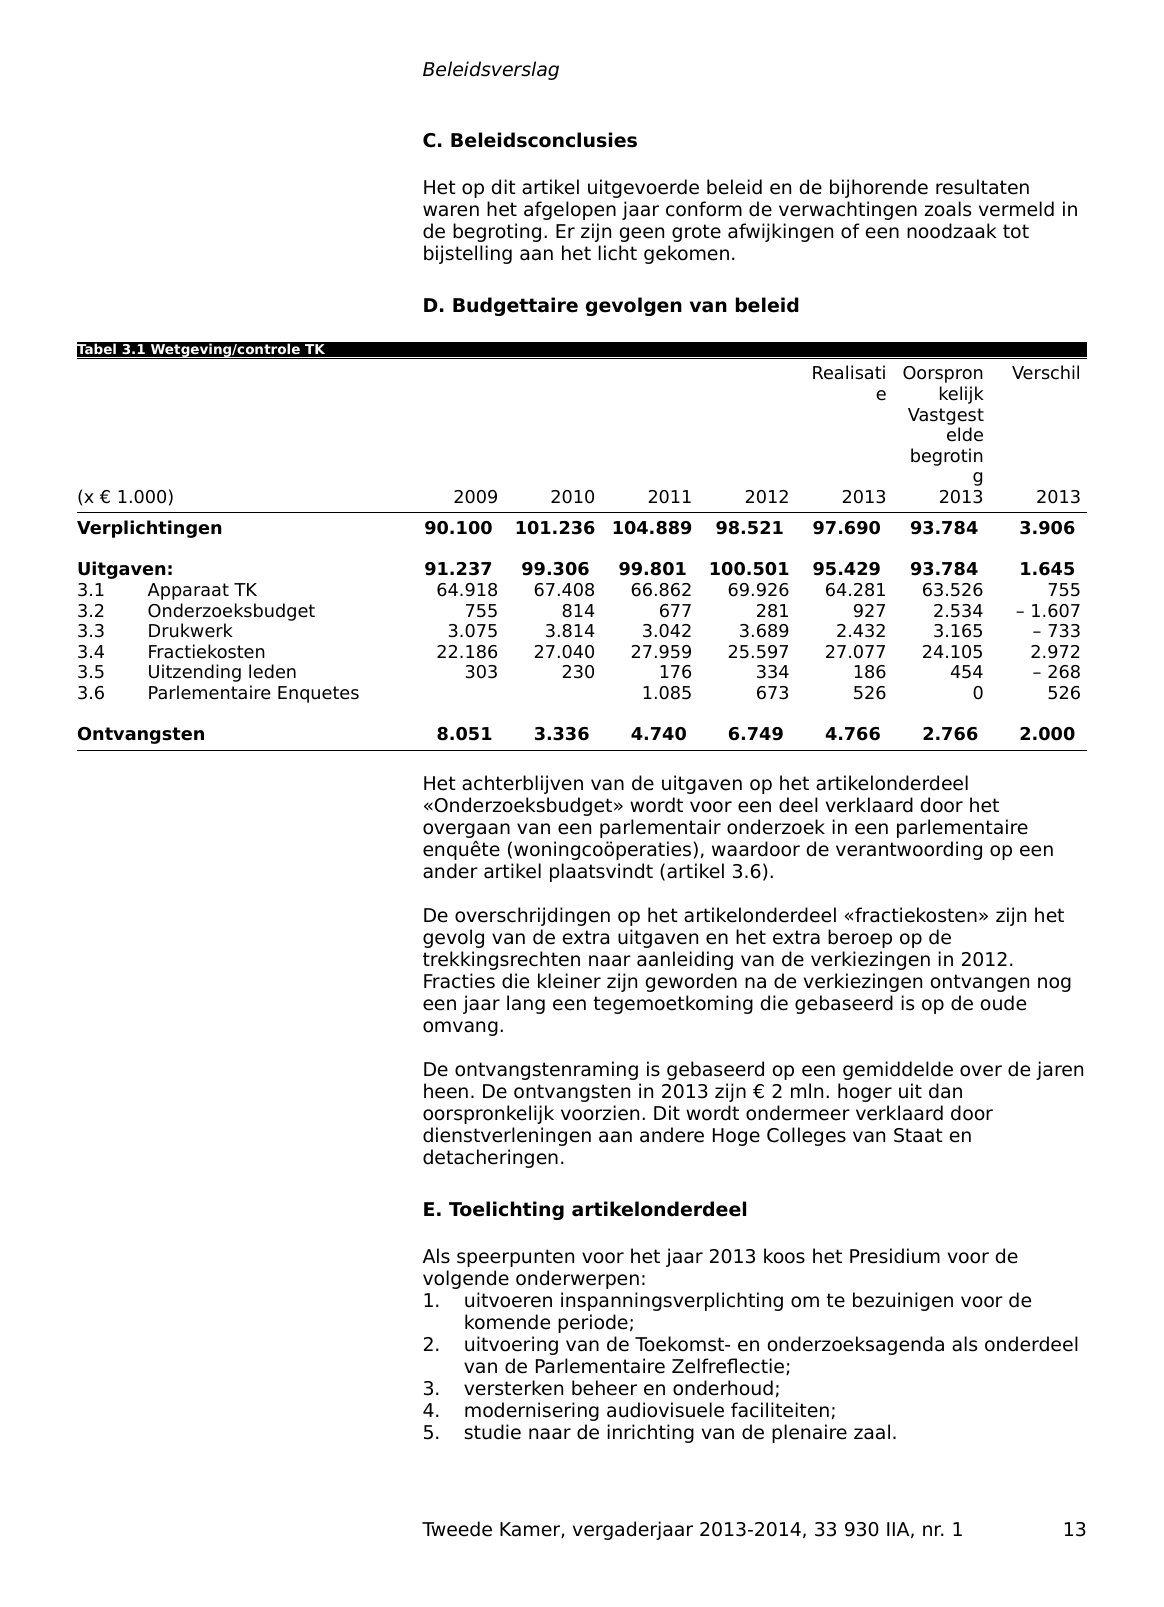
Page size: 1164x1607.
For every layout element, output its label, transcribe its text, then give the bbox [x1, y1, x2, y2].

table_cell 3.5 [77, 663, 141, 683]
subtitle E. Toelichting artikelonderdeel [422, 1199, 1087, 1221]
table_cell 104.889 [601, 513, 698, 539]
table_cell 1.085 [601, 683, 698, 704]
table_cell 97.690 [795, 513, 892, 539]
text Als speerpunten voor het jaar 2013 koos het Presidium voor de volgende onderwerpen: [422, 1246, 1087, 1290]
table_cell 3.336 [504, 724, 601, 749]
table_cell [141, 359, 407, 487]
table_cell [601, 539, 698, 559]
table_cell Ontvangsten [77, 724, 407, 749]
text De ontvangstenraming is gebaseerd op een gemiddelde over de jaren heen. De ontvangsten in 2013 zijn € 2 mln. hoger uit dan oorspronkelijk voorzien. Dit wordt ondermeer verklaard door dienstverleningen aan andere Hoge Colleges van Staat en detacheringen. [422, 1059, 1087, 1169]
table_cell – 1.607 [990, 601, 1087, 621]
table_cell 69.926 [698, 580, 795, 601]
table_cell 63.526 [892, 580, 989, 601]
text De overschrijdingen op het artikelonderdeel «fractiekosten» zijn het gevolg van de extra uitgaven en het extra beroep op de trekkingsrechten naar aanleiding van de verkiezingen in 2012. Fracties die kleiner zijn geworden na de verkiezingen ontvangen nog een jaar lang een tegemoetkoming die gebaseerd is op de oude omvang. [422, 905, 1087, 1037]
table_cell Onderzoeksbudget [141, 601, 407, 621]
table_cell 2.534 [892, 601, 989, 621]
table_cell 3.689 [698, 621, 795, 642]
table_cell Oorspronkelijk Vastgestelde begroting [892, 359, 989, 487]
table_cell 303 [407, 663, 504, 683]
table_cell 27.959 [601, 642, 698, 662]
table_cell [990, 539, 1087, 559]
table_cell 90.100 [407, 513, 504, 539]
table_cell [601, 359, 698, 487]
table_cell 2013 [892, 487, 989, 512]
table_cell 64.918 [407, 580, 504, 601]
table_cell 2011 [601, 487, 698, 512]
table_cell 3.6 [77, 683, 141, 704]
table_cell Drukwerk [141, 621, 407, 642]
table_cell 1.645 [990, 559, 1087, 580]
table_cell 8.051 [407, 724, 504, 749]
table_cell 526 [795, 683, 892, 704]
table_cell 2013 [990, 487, 1087, 512]
table_cell 93.784 [892, 559, 989, 580]
table_cell 3.075 [407, 621, 504, 642]
table_cell 99.801 [601, 559, 698, 580]
table_cell 3.2 [77, 601, 141, 621]
table_cell 186 [795, 663, 892, 683]
table_cell Verplichtingen [77, 513, 407, 539]
table_cell 2009 [407, 487, 504, 512]
subtitle C. Beleidsconclusies [422, 130, 1087, 152]
table_cell 91.237 [407, 559, 504, 580]
table_cell [892, 704, 989, 724]
table_cell 24.105 [892, 642, 989, 662]
text Het achterblijven van de uitgaven op het artikelonderdeel «Onderzoeksbudget» wordt voor een deel verklaard door het overgaan van een parlementair onderzoek in een parlementaire enquête (woningcoöperaties), waardoor de verantwoording op een ander artikel plaatsvindt (artikel 3.6). [422, 773, 1087, 883]
table_cell 3.814 [504, 621, 601, 642]
table_cell Verschil [990, 359, 1087, 487]
text 1. uitvoeren inspanningsverplichting om te bezuinigen voor de komende periode; [422, 1290, 1087, 1334]
table_cell 755 [407, 601, 504, 621]
table_cell 3.1 [77, 580, 141, 601]
table_cell Parlementaire Enquetes [141, 683, 407, 704]
table_cell 3.3 [77, 621, 141, 642]
table_cell 281 [698, 601, 795, 621]
table_cell 3.165 [892, 621, 989, 642]
table_cell 3.4 [77, 642, 141, 662]
table_cell 2.766 [892, 724, 989, 749]
table_cell [141, 539, 407, 559]
table_cell [407, 539, 504, 559]
table_cell – 733 [990, 621, 1087, 642]
table_cell [407, 683, 504, 704]
table_cell [407, 704, 504, 724]
table_cell 64.281 [795, 580, 892, 601]
table_cell 2010 [504, 487, 601, 512]
table_cell 2.972 [990, 642, 1087, 662]
table_cell 454 [892, 663, 989, 683]
table_cell 0 [892, 683, 989, 704]
table_cell [141, 704, 407, 724]
table_cell 176 [601, 663, 698, 683]
table_cell 22.186 [407, 642, 504, 662]
table_cell [601, 704, 698, 724]
table_cell Fractiekosten [141, 642, 407, 662]
table_cell Uitzending leden [141, 663, 407, 683]
text Het op dit artikel uitgevoerde beleid en de bijhorende resultaten waren het afgelopen jaar conform de verwachtingen zoals vermeld in de begroting. Er zijn geen grote afwijkingen of een noodzaak tot bijstelling aan het licht gekomen. [422, 177, 1087, 265]
table_cell [504, 704, 601, 724]
table_cell Realisatie [795, 359, 892, 487]
table_cell [990, 704, 1087, 724]
table_cell 95.429 [795, 559, 892, 580]
table_cell 27.040 [504, 642, 601, 662]
table_cell 814 [504, 601, 601, 621]
table_cell Uitgaven: [77, 559, 407, 580]
table_cell 755 [990, 580, 1087, 601]
table_header Tabel 3.1 Wetgeving/controle TK [77, 342, 1087, 357]
table_cell 4.766 [795, 724, 892, 749]
table_cell [77, 704, 141, 724]
table_cell – 268 [990, 663, 1087, 683]
text 5. studie naar de inrichting van de plenaire zaal. [422, 1422, 1087, 1444]
table_cell 3.042 [601, 621, 698, 642]
table_cell 677 [601, 601, 698, 621]
table_cell 4.740 [601, 724, 698, 749]
table_cell [504, 683, 601, 704]
text 3. versterken beheer en onderhoud; [422, 1378, 1087, 1400]
table_cell 2012 [698, 487, 795, 512]
table_cell 25.597 [698, 642, 795, 662]
table_cell [698, 539, 795, 559]
table_cell [698, 359, 795, 487]
table_cell 99.306 [504, 559, 601, 580]
table_cell [795, 539, 892, 559]
table_cell (x € 1.000) [77, 487, 407, 512]
table_cell [698, 704, 795, 724]
table_cell 67.408 [504, 580, 601, 601]
table_cell 27.077 [795, 642, 892, 662]
table_cell 230 [504, 663, 601, 683]
table_cell 526 [990, 683, 1087, 704]
table_cell [407, 359, 504, 487]
table_cell 927 [795, 601, 892, 621]
table_cell 98.521 [698, 513, 795, 539]
table_cell 6.749 [698, 724, 795, 749]
table_cell 2.432 [795, 621, 892, 642]
table_cell 100.501 [698, 559, 795, 580]
table_cell [795, 704, 892, 724]
table_cell 93.784 [892, 513, 989, 539]
table_cell 3.906 [990, 513, 1087, 539]
text 4. modernisering audiovisuele faciliteiten; [422, 1400, 1087, 1422]
table_cell [504, 359, 601, 487]
table_cell 2.000 [990, 724, 1087, 749]
table_cell 66.862 [601, 580, 698, 601]
table_cell [77, 539, 141, 559]
table_cell [892, 539, 989, 559]
text 2. uitvoering van de Toekomst- en onderzoeksagenda als onderdeel van de Parlementaire Zelfreflectie; [422, 1334, 1087, 1378]
table_cell 2013 [795, 487, 892, 512]
table_cell 101.236 [504, 513, 601, 539]
table_cell [504, 539, 601, 559]
table_cell 673 [698, 683, 795, 704]
table_cell 334 [698, 663, 795, 683]
subtitle D. Budgettaire gevolgen van beleid [422, 295, 1087, 317]
table_cell Apparaat TK [141, 580, 407, 601]
table_cell [77, 359, 141, 487]
